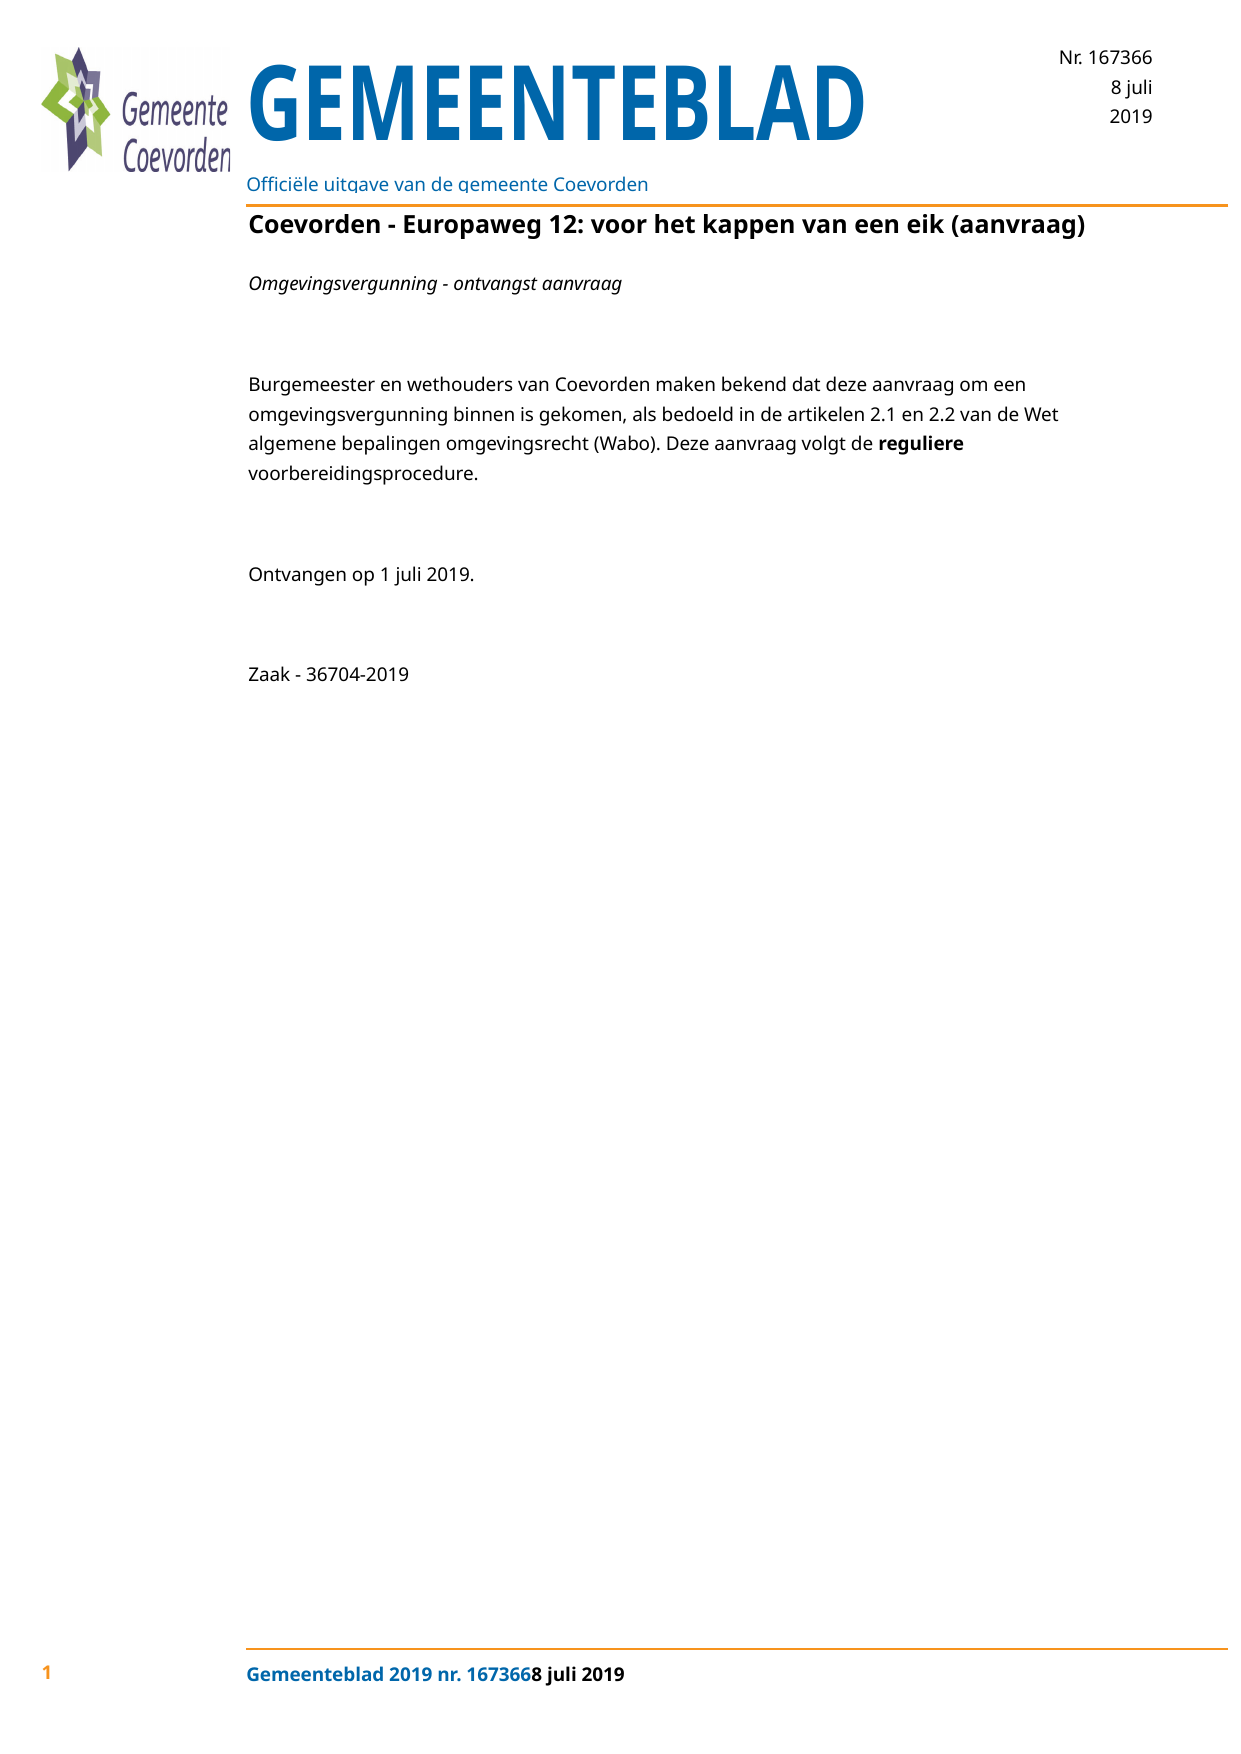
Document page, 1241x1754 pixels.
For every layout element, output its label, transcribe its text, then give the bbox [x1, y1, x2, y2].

text Coevorden - Europaweg 12: voor het kappen van een eik (aanvraag) [248, 207, 1152, 241]
text Zaak - 36704-2019 [248, 662, 1152, 687]
text Omgevingsvergunning - ontvangst aanvraag [248, 270, 1152, 296]
text Ontvangen op 1 juli 2019. [248, 561, 1152, 586]
picture [41, 47, 231, 172]
text Burgemeester en wethouders van Coevorden maken bekend dat deze aanvraag om een omgevingsvergunning binnen is gekomen, als bedoeld in de artikelen 2.1 en 2.2 van de Wet algemene bepalingen omgevingsrecht (Wabo). Deze aanvraag volgt de reguliere voorbereidingsprocedure. [248, 371, 1152, 486]
